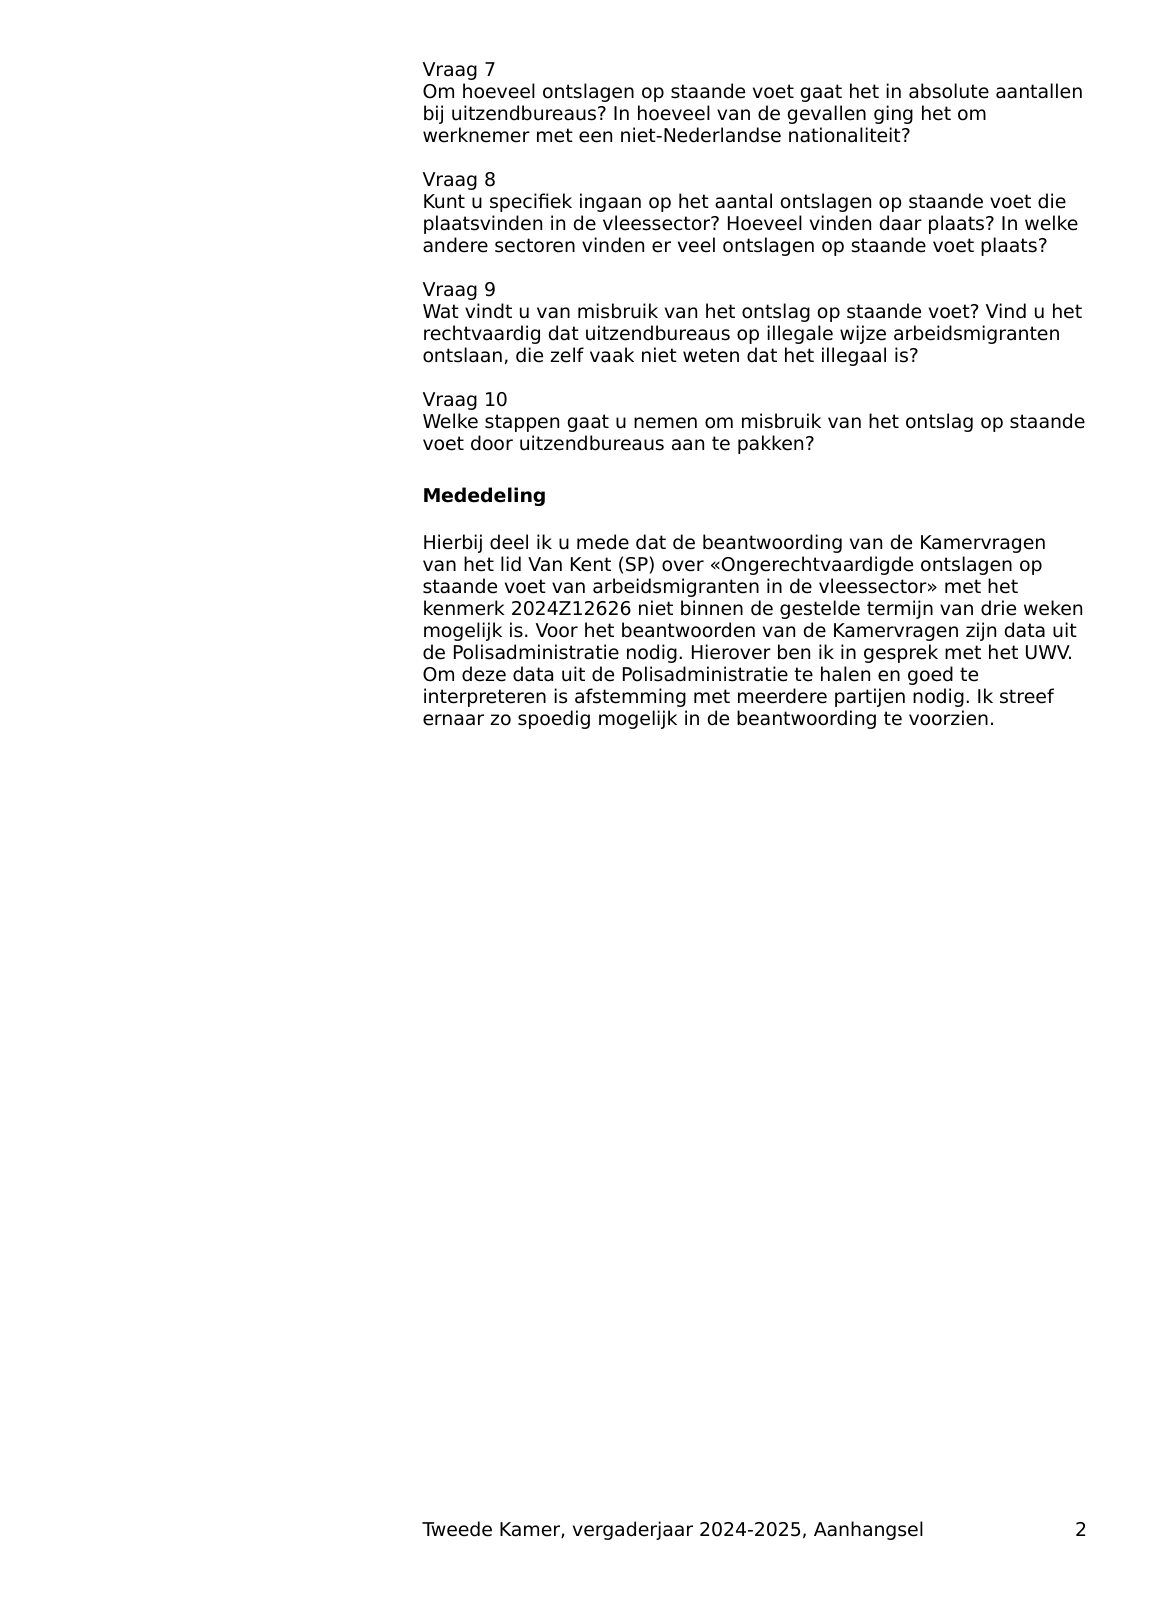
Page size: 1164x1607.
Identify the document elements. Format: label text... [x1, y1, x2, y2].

text Vraag 7 [422, 59, 1087, 81]
text Vraag 10 [422, 389, 1087, 411]
text Vraag 9 [422, 279, 1087, 301]
subtitle Mededeling [422, 485, 1087, 507]
text Welke stappen gaat u nemen om misbruik van het ontslag op staande voet door uitzendbureaus aan te pakken? [422, 411, 1087, 455]
text Om hoeveel ontslagen op staande voet gaat het in absolute aantallen bij uitzendbureaus? In hoeveel van de gevallen ging het om werknemer met een niet-Nederlandse nationaliteit? [422, 81, 1087, 147]
text Kunt u specifiek ingaan op het aantal ontslagen op staande voet die plaatsvinden in de vleessector? Hoeveel vinden daar plaats? In welke andere sectoren vinden er veel ontslagen op staande voet plaats? [422, 191, 1087, 257]
text Hierbij deel ik u mede dat de beantwoording van de Kamervragen van het lid Van Kent (SP) over «Ongerechtvaardigde ontslagen op staande voet van arbeidsmigranten in de vleessector» met het kenmerk 2024Z12626 niet binnen de gestelde termijn van drie weken mogelijk is. Voor het beantwoorden van de Kamervragen zijn data uit de Polisadministratie nodig. Hierover ben ik in gesprek met het UWV. Om deze data uit de Polisadministratie te halen en goed te interpreteren is afstemming met meerdere partijen nodig. Ik streef ernaar zo spoedig mogelijk in de beantwoording te voorzien. [422, 532, 1087, 730]
text Wat vindt u van misbruik van het ontslag op staande voet? Vind u het rechtvaardig dat uitzendbureaus op illegale wijze arbeidsmigranten ontslaan, die zelf vaak niet weten dat het illegaal is? [422, 301, 1087, 367]
text Vraag 8 [422, 169, 1087, 191]
